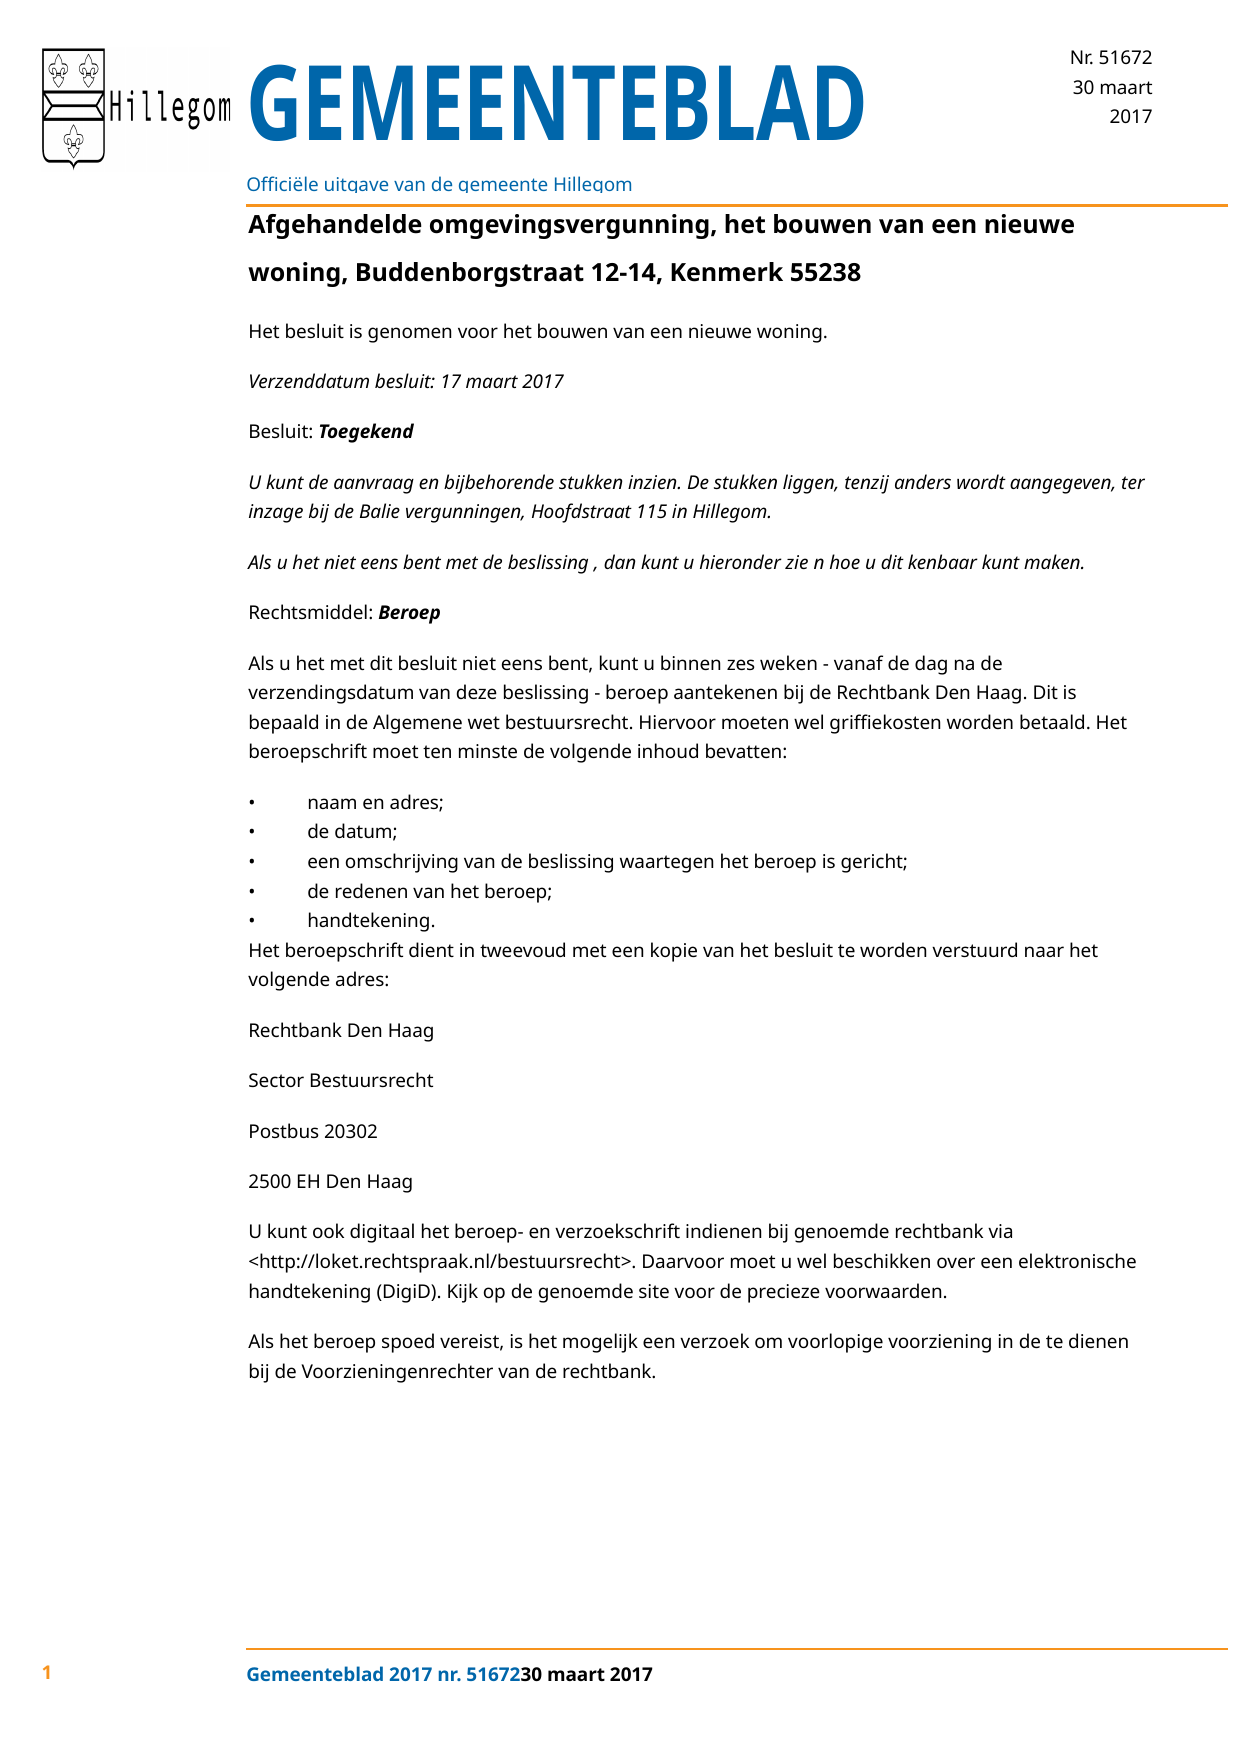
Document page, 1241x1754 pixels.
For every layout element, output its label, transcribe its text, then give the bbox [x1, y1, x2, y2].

text 2500 EH Den Haag [248, 1168, 1152, 1194]
text Besluit: Toegekend [248, 419, 1152, 444]
text Als u het niet eens bent met de beslissing , dan kunt u hieronder zie n hoe u dit kenbaar kunt maken. [248, 549, 1152, 575]
list naam en adres; [248, 789, 1152, 815]
picture [41, 47, 231, 172]
list de redenen van het beroep; [248, 878, 1152, 904]
text Sector Bestuursrecht [248, 1067, 1152, 1093]
text Rechtbank Den Haag [248, 1017, 1152, 1043]
text U kunt de aanvraag en bijbehorende stukken inzien. De stukken liggen, tenzij anders wordt aangegeven, ter inzage bij de Balie vergunningen, Hoofdstraat 115 in Hillegom. [248, 469, 1152, 524]
text Het beroepschrift dient in tweevoud met een kopie van het besluit te worden verstuurd naar het volgende adres: [248, 937, 1152, 992]
list de datum; [248, 819, 1152, 844]
text Als u het met dit besluit niet eens bent, kunt u binnen zes weken - vanaf de dag na de verzendingsdatum van deze beslissing - beroep aantekenen bij de Rechtbank Den Haag. Dit is bepaald in de Algemene wet bestuursrecht. Hiervoor moeten wel griffiekosten worden betaald. Het beroepschrift moet ten minste de volgende inhoud bevatten: [248, 650, 1152, 764]
text U kunt ook digitaal het beroep- en verzoekschrift indienen bij genoemde rechtbank via <http://loket.rechtspraak.nl/bestuursrecht>. Daarvoor moet u wel beschikken over een elektronische handtekening (DigiD). Kijk op de genoemde site voor de precieze voorwaarden. [248, 1219, 1152, 1304]
text Afgehandelde omgevingsvergunning, het bouwen van een nieuwe woning, Buddenborgstraat 12-14, Kenmerk 55238 [248, 207, 1152, 288]
list handtekening. [248, 907, 1152, 933]
text Rechtsmiddel: Beroep [248, 599, 1152, 625]
text Het besluit is genomen voor het bouwen van een nieuwe woning. [248, 318, 1152, 344]
text Als het beroep spoed vereist, is het mogelijk een verzoek om voorlopige voorziening in de te dienen bij de Voorzieningenrechter van de rechtbank. [248, 1328, 1152, 1384]
text Verzenddatum besluit: 17 maart 2017 [248, 368, 1152, 394]
list een omschrijving van de beslissing waartegen het beroep is gericht; [248, 848, 1152, 874]
text Postbus 20302 [248, 1118, 1152, 1144]
